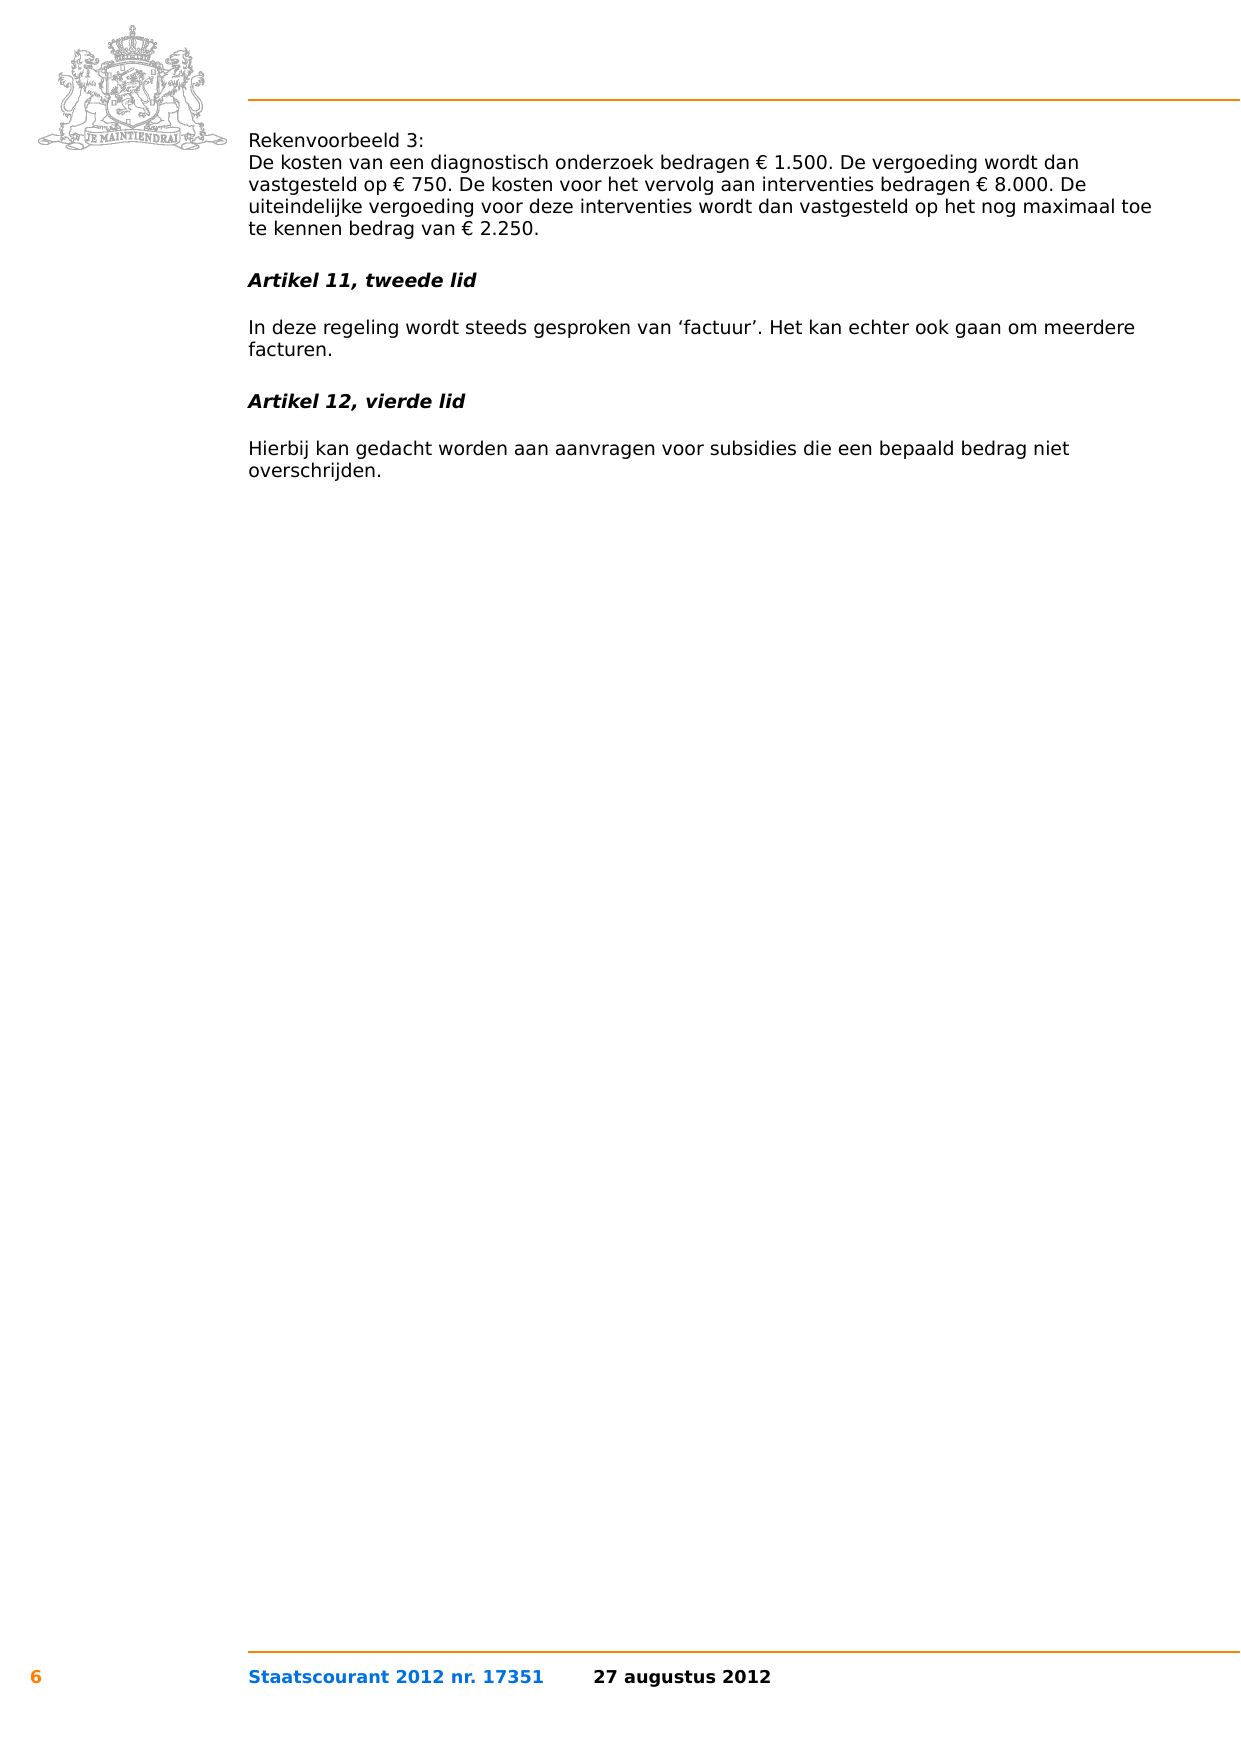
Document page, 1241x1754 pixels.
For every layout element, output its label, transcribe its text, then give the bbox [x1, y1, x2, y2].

subtitle Artikel 12, vierde lid [248, 391, 1163, 413]
text Rekenvoorbeeld 3: [248, 130, 1163, 152]
text Hierbij kan gedacht worden aan aanvragen voor subsidies die een bepaald bedrag niet overschrijden. [248, 438, 1163, 482]
text De kosten van een diagnostisch onderzoek bedragen € 1.500. De vergoeding wordt dan vastgesteld op € 750. De kosten voor het vervolg aan interventies bedragen € 8.000. De uiteindelijke vergoeding voor deze interventies wordt dan vastgesteld op het nog maximaal toe te kennen bedrag van € 2.250. [248, 152, 1163, 240]
text In deze regeling wordt steeds gesproken van ‘factuur’. Het kan echter ook gaan om meerdere facturen. [248, 317, 1163, 361]
subtitle Artikel 11, tweede lid [248, 270, 1163, 292]
picture [38, 25, 227, 150]
